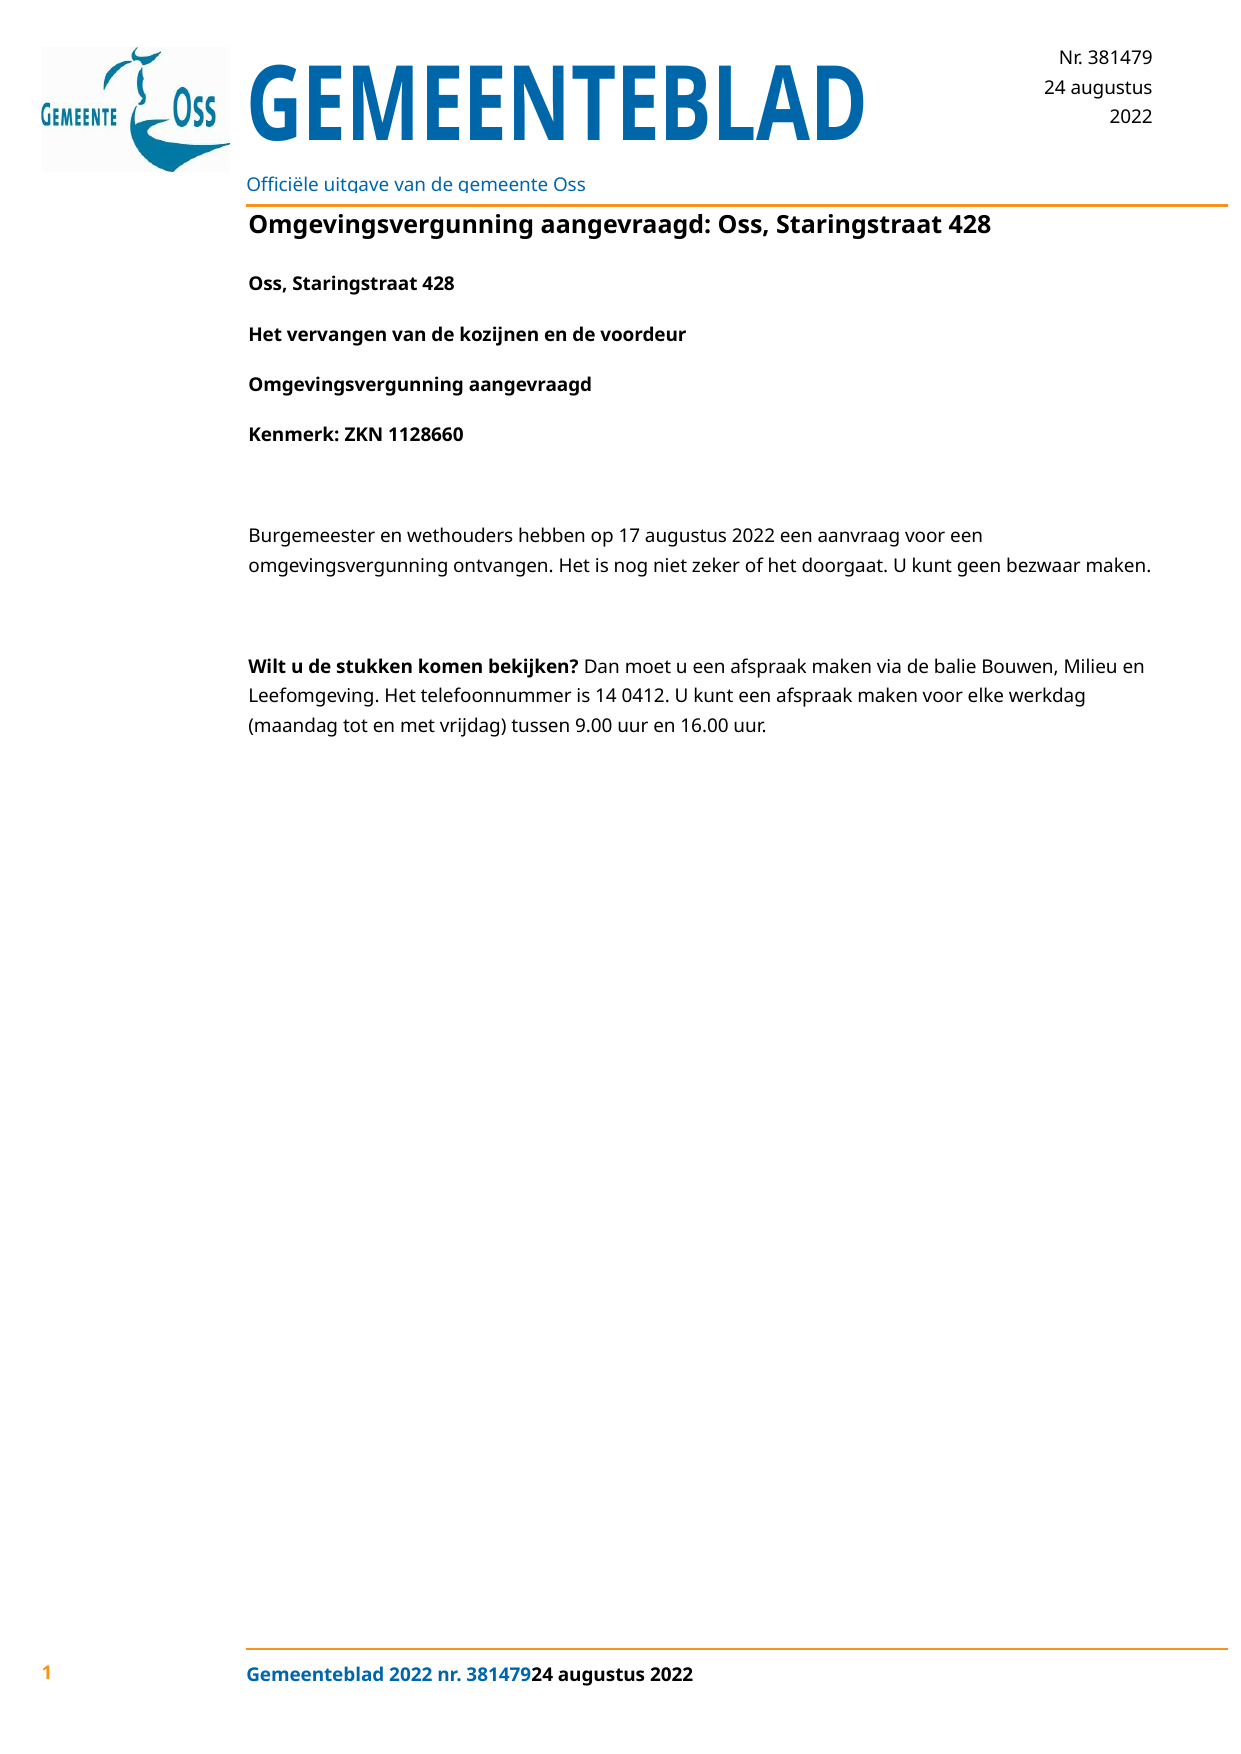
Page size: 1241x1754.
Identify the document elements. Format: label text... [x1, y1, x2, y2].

text Wilt u de stukken komen bekijken? Dan moet u een afspraak maken via de balie Bouwen, Milieu en Leefomgeving. Het telefoonnummer is 14 0412. U kunt een afspraak maken voor elke werkdag (maandag tot en met vrijdag) tussen 9.00 uur en 16.00 uur. [248, 653, 1152, 738]
text Kenmerk: ZKN 1128660 [248, 422, 1152, 447]
text Het vervangen van de kozijnen en de voordeur [248, 321, 1152, 346]
text Omgevingsvergunning aangevraagd [248, 371, 1152, 397]
text Burgemeester en wethouders hebben op 17 augustus 2022 een aanvraag voor een omgevingsvergunning ontvangen. Het is nog niet zeker of het doorgaat. U kunt geen bezwaar maken. [248, 522, 1152, 578]
picture [41, 47, 231, 172]
text Oss, Staringstraat 428 [248, 270, 1152, 296]
text Omgevingsvergunning aangevraagd: Oss, Staringstraat 428 [248, 207, 1152, 241]
